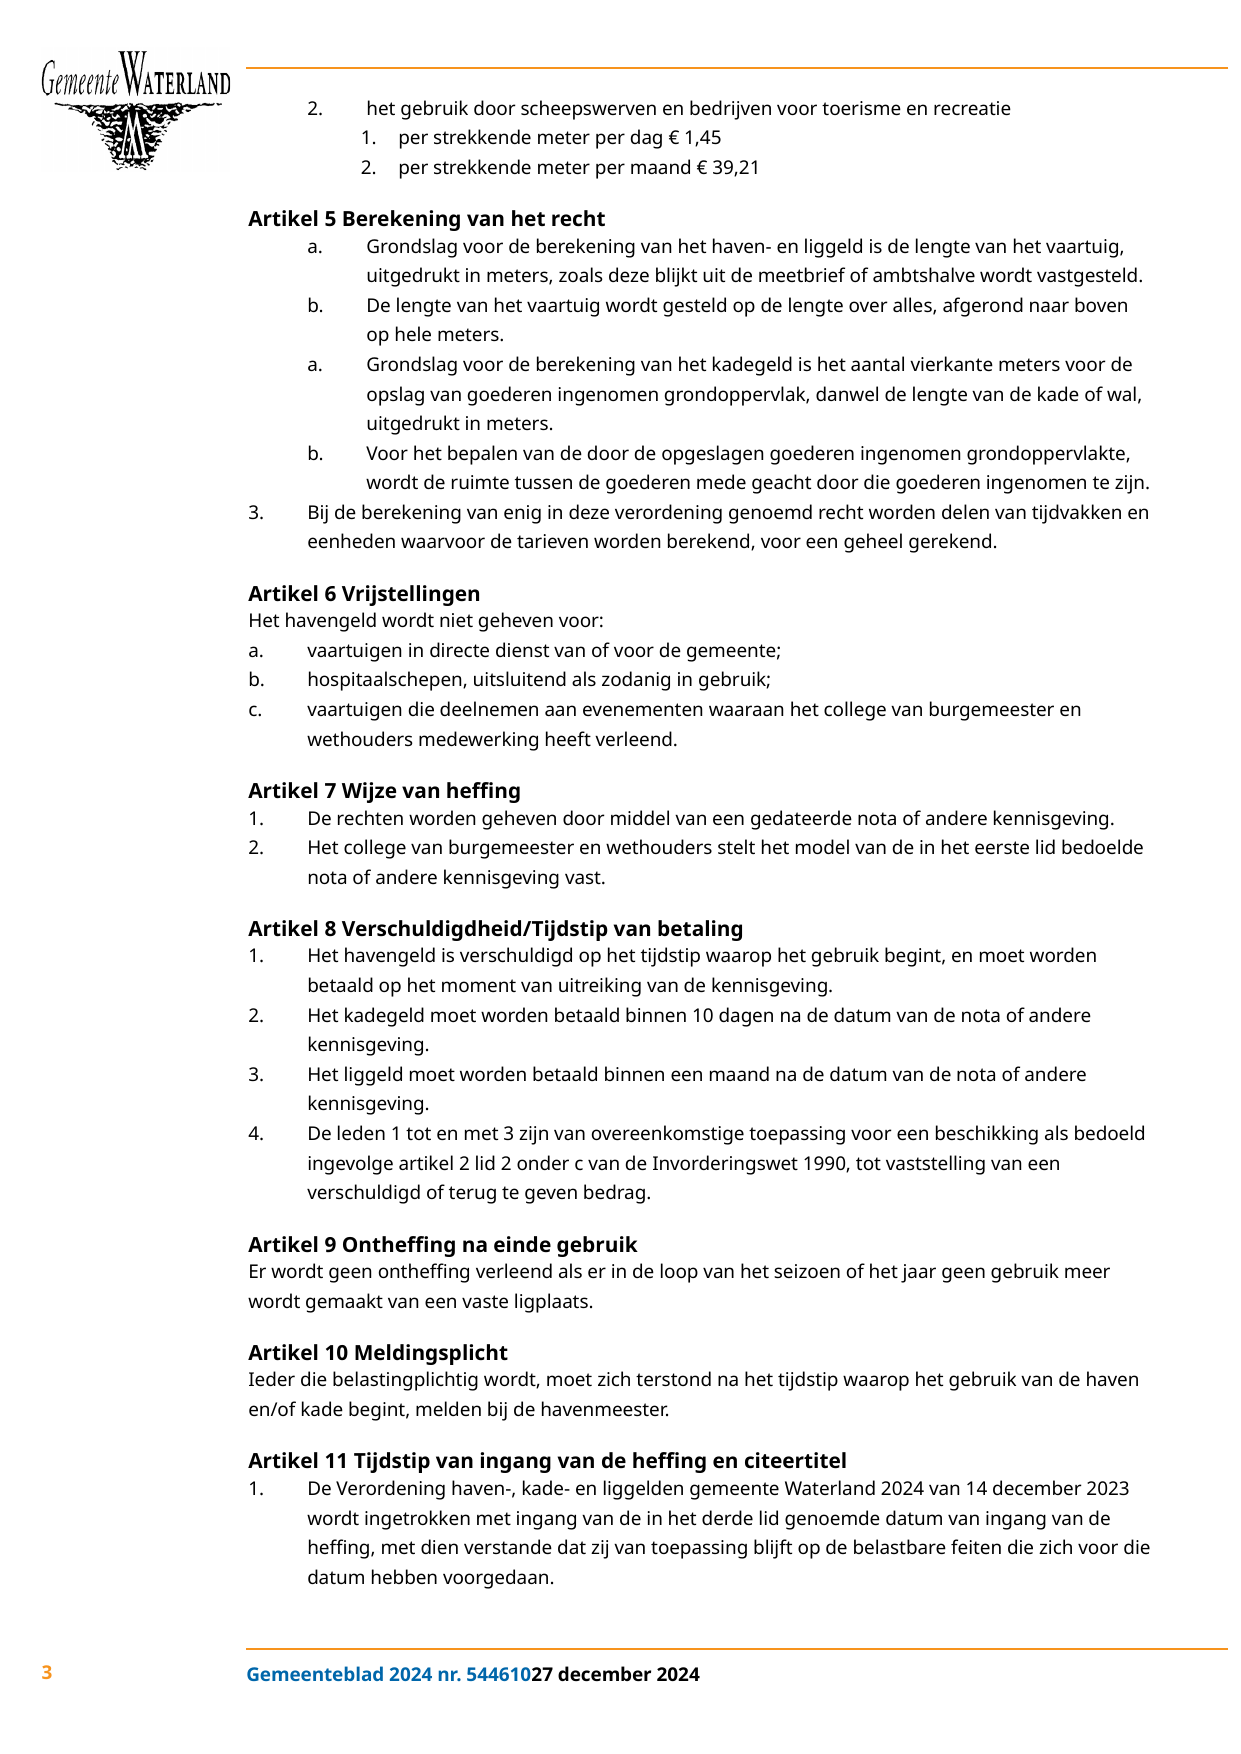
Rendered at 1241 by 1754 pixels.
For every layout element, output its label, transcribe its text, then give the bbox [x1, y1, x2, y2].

list De rechten worden geheven door middel van een gedateerde nota of andere kennisgeving. [248, 805, 1152, 830]
list De leden 1 tot en met 3 zijn van overeenkomstige toepassing voor een beschikking als bedoeld ingevolge artikel 2 lid 2 onder c van de Invorderingswet 1990, tot vaststelling van een verschuldigd of terug te geven bedrag. [248, 1120, 1152, 1205]
list Het kadegeld moet worden betaald binnen 10 dagen na de datum van de nota of andere kennisgeving. [248, 1002, 1152, 1057]
list Bij de berekening van enig in deze verordening genoemd recht worden delen van tijdvakken en eenheden waarvoor de tarieven worden berekend, voor een geheel gerekend. [248, 499, 1152, 554]
list De lengte van het vaartuig wordt gesteld op de lengte over alles, afgerond naar boven op hele meters. [307, 292, 1152, 347]
list Het havengeld is verschuldigd op het tijdstip waarop het gebruik begint, en moet worden betaald op het moment van uitreiking van de kennisgeving. [248, 943, 1152, 998]
list Voor het bepalen van de door de opgeslagen goederen ingenomen grondoppervlakte, wordt de ruimte tussen de goederen mede geacht door die goederen ingenomen te zijn. [307, 440, 1152, 495]
text Artikel 9 Ontheffing na einde gebruik [248, 1230, 1152, 1258]
list vaartuigen die deelnemen aan evenementen waaraan het college van burgemeester en wethouders medewerking heeft verleend. [248, 696, 1152, 752]
text Artikel 8 Verschuldigdheid/Tijdstip van betaling [248, 914, 1152, 943]
list per strekkende meter per dag € 1,45 [361, 124, 1152, 150]
text Artikel 7 Wijze van heffing [248, 776, 1152, 805]
text Artikel 10 Meldingsplicht [248, 1338, 1152, 1367]
text Artikel 11 Tijdstip van ingang van de heffing en citeertitel [248, 1447, 1152, 1475]
list per strekkende meter per maand € 39,21 [361, 154, 1152, 180]
list Grondslag voor de berekening van het kadegeld is het aantal vierkante meters voor de opslag van goederen ingenomen grondoppervlak, danwel de lengte van de kade of wal, uitgedrukt in meters. [307, 351, 1152, 436]
list De Verordening haven-, kade- en liggelden gemeente Waterland 2024 van 14 december 2023 wordt ingetrokken met ingang van de in het derde lid genoemde datum van ingang van de heffing, met dien verstande dat zij van toepassing blijft op de belastbare feiten die zich voor die datum hebben voorgedaan. [248, 1475, 1152, 1589]
list vaartuigen in directe dienst van of voor de gemeente; [248, 637, 1152, 663]
picture [41, 47, 231, 172]
list Het liggeld moet worden betaald binnen een maand na de datum van de nota of andere kennisgeving. [248, 1061, 1152, 1116]
text Het havengeld wordt niet geheven voor: [248, 607, 1152, 633]
list Het college van burgemeester en wethouders stelt het model van de in het eerste lid bedoelde nota of andere kennisgeving vast. [248, 834, 1152, 889]
list het gebruik door scheepswerven en bedrijven voor toerisme en recreatie [307, 95, 1152, 121]
text Er wordt geen ontheffing verleend als er in de loop van het seizoen of het jaar geen gebruik meer wordt gemaakt van een vaste ligplaats. [248, 1258, 1152, 1313]
text Artikel 6 Vrijstellingen [248, 579, 1152, 607]
text Ieder die belastingplichtig wordt, moet zich terstond na het tijdstip waarop het gebruik van de haven en/of kade begint, melden bij de havenmeester. [248, 1367, 1152, 1422]
text Artikel 5 Berekening van het recht [248, 204, 1152, 233]
list Grondslag voor de berekening van het haven- en liggeld is de lengte van het vaartuig, uitgedrukt in meters, zoals deze blijkt uit de meetbrief of ambtshalve wordt vastgesteld. [307, 233, 1152, 288]
list hospitaalschepen, uitsluitend als zodanig in gebruik; [248, 667, 1152, 692]
